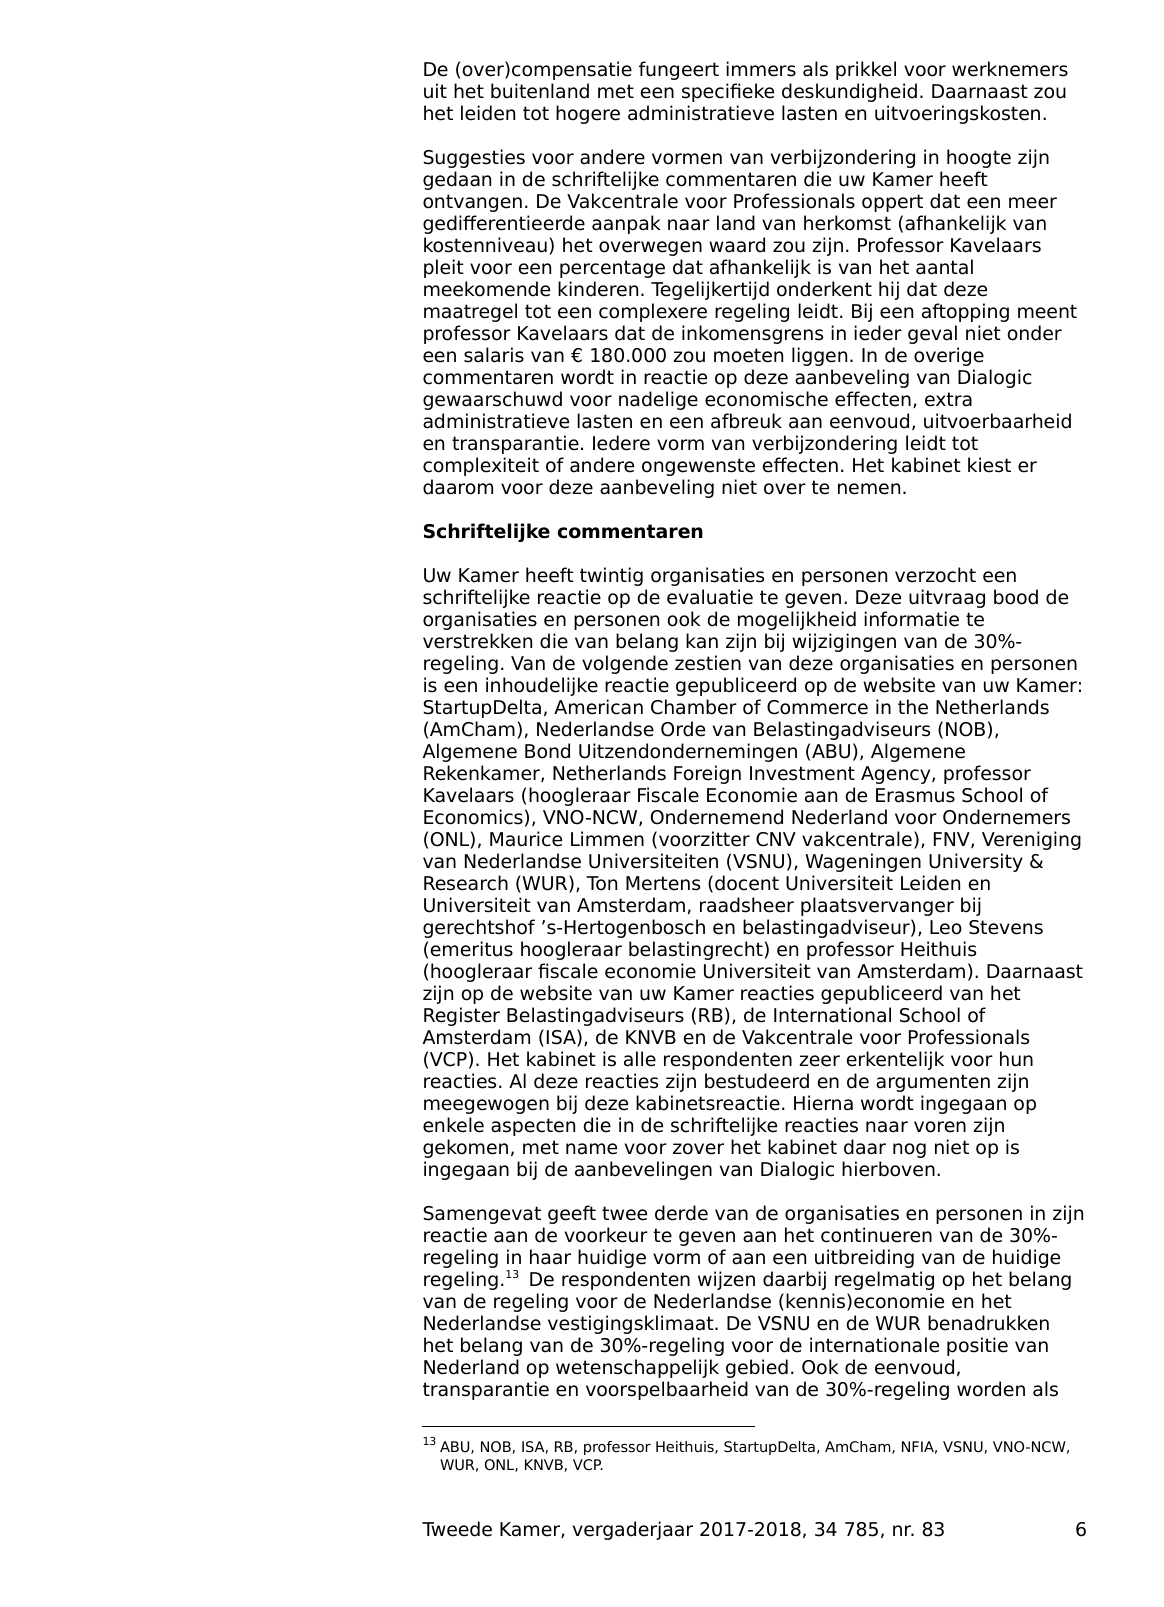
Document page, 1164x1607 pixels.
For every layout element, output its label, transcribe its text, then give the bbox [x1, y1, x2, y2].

text ABU, NOB, ISA, RB, professor Heithuis, StartupDelta, AmCham, NFIA, VSNU, VNO-NCW, WUR, ONL, KNVB, VCP. [422, 1435, 1087, 1474]
text De (over)compensatie fungeert immers als prikkel voor werknemers uit het buitenland met een specifieke deskundigheid. Daarnaast zou het leiden tot hogere administratieve lasten en uitvoeringskosten. [422, 59, 1087, 125]
subtitle Schriftelijke commentaren [422, 521, 1087, 543]
text Uw Kamer heeft twintig organisaties en personen verzocht een schriftelijke reactie op de evaluatie te geven. Deze uitvraag bood de organisaties en personen ook de mogelijkheid informatie te verstrekken die van belang kan zijn bij wijzigingen van de 30%-regeling. Van de volgende zestien van deze organisaties en personen is een inhoudelijke reactie gepubliceerd op de website van uw Kamer: StartupDelta, American Chamber of Commerce in the Netherlands (AmCham), Nederlandse Orde van Belastingadviseurs (NOB), Algemene Bond Uitzendondernemingen (ABU), Algemene Rekenkamer, Netherlands Foreign Investment Agency, professor Kavelaars (hoogleraar Fiscale Economie aan de Erasmus School of Economics), VNO-NCW, Ondernemend Nederland voor Ondernemers (ONL), Maurice Limmen (voorzitter CNV vakcentrale), FNV, Vereniging van Nederlandse Universiteiten (VSNU), Wageningen University & Research (WUR), Ton Mertens (docent Universiteit Leiden en Universiteit van Amsterdam, raadsheer plaatsvervanger bij gerechtshof ’s-Hertogenbosch en belastingadviseur), Leo Stevens (emeritus hoogleraar belastingrecht) en professor Heithuis (hoogleraar fiscale economie Universiteit van Amsterdam). Daarnaast zijn op de website van uw Kamer reacties gepubliceerd van het Register Belastingadviseurs (RB), de International School of Amsterdam (ISA), de KNVB en de Vakcentrale voor Professionals (VCP). Het kabinet is alle respondenten zeer erkentelijk voor hun reacties. Al deze reacties zijn bestudeerd en de argumenten zijn meegewogen bij deze kabinetsreactie. Hierna wordt ingegaan op enkele aspecten die in de schriftelijke reacties naar voren zijn gekomen, met name voor zover het kabinet daar nog niet op is ingegaan bij de aanbevelingen van Dialogic hierboven. [422, 565, 1087, 1181]
text Suggesties voor andere vormen van verbijzondering in hoogte zijn gedaan in de schriftelijke commentaren die uw Kamer heeft ontvangen. De Vakcentrale voor Professionals oppert dat een meer gedifferentieerde aanpak naar land van herkomst (afhankelijk van kostenniveau) het overwegen waard zou zijn. Professor Kavelaars pleit voor een percentage dat afhankelijk is van het aantal meekomende kinderen. Tegelijkertijd onderkent hij dat deze maatregel tot een complexere regeling leidt. Bij een aftopping meent professor Kavelaars dat de inkomensgrens in ieder geval niet onder een salaris van € 180.000 zou moeten liggen. In de overige commentaren wordt in reactie op deze aanbeveling van Dialogic gewaarschuwd voor nadelige economische effecten, extra administratieve lasten en een afbreuk aan eenvoud, uitvoerbaarheid en transparantie. Iedere vorm van verbijzondering leidt tot complexiteit of andere ongewenste effecten. Het kabinet kiest er daarom voor deze aanbeveling niet over te nemen. [422, 147, 1087, 499]
text Samengevat geeft twee derde van de organisaties en personen in zijn reactie aan de voorkeur te geven aan het continueren van de 30%-regeling in haar huidige vorm of aan een uitbreiding van de huidige regeling. De respondenten wijzen daarbij regelmatig op het belang van de regeling voor de Nederlandse (kennis)economie en het Nederlandse vestigingsklimaat. De VSNU en de WUR benadrukken het belang van de 30%-regeling voor de internationale positie van Nederland op wetenschappelijk gebied. Ook de eenvoud, transparantie en voorspelbaarheid van de 30%-regeling worden als [422, 1203, 1087, 1401]
